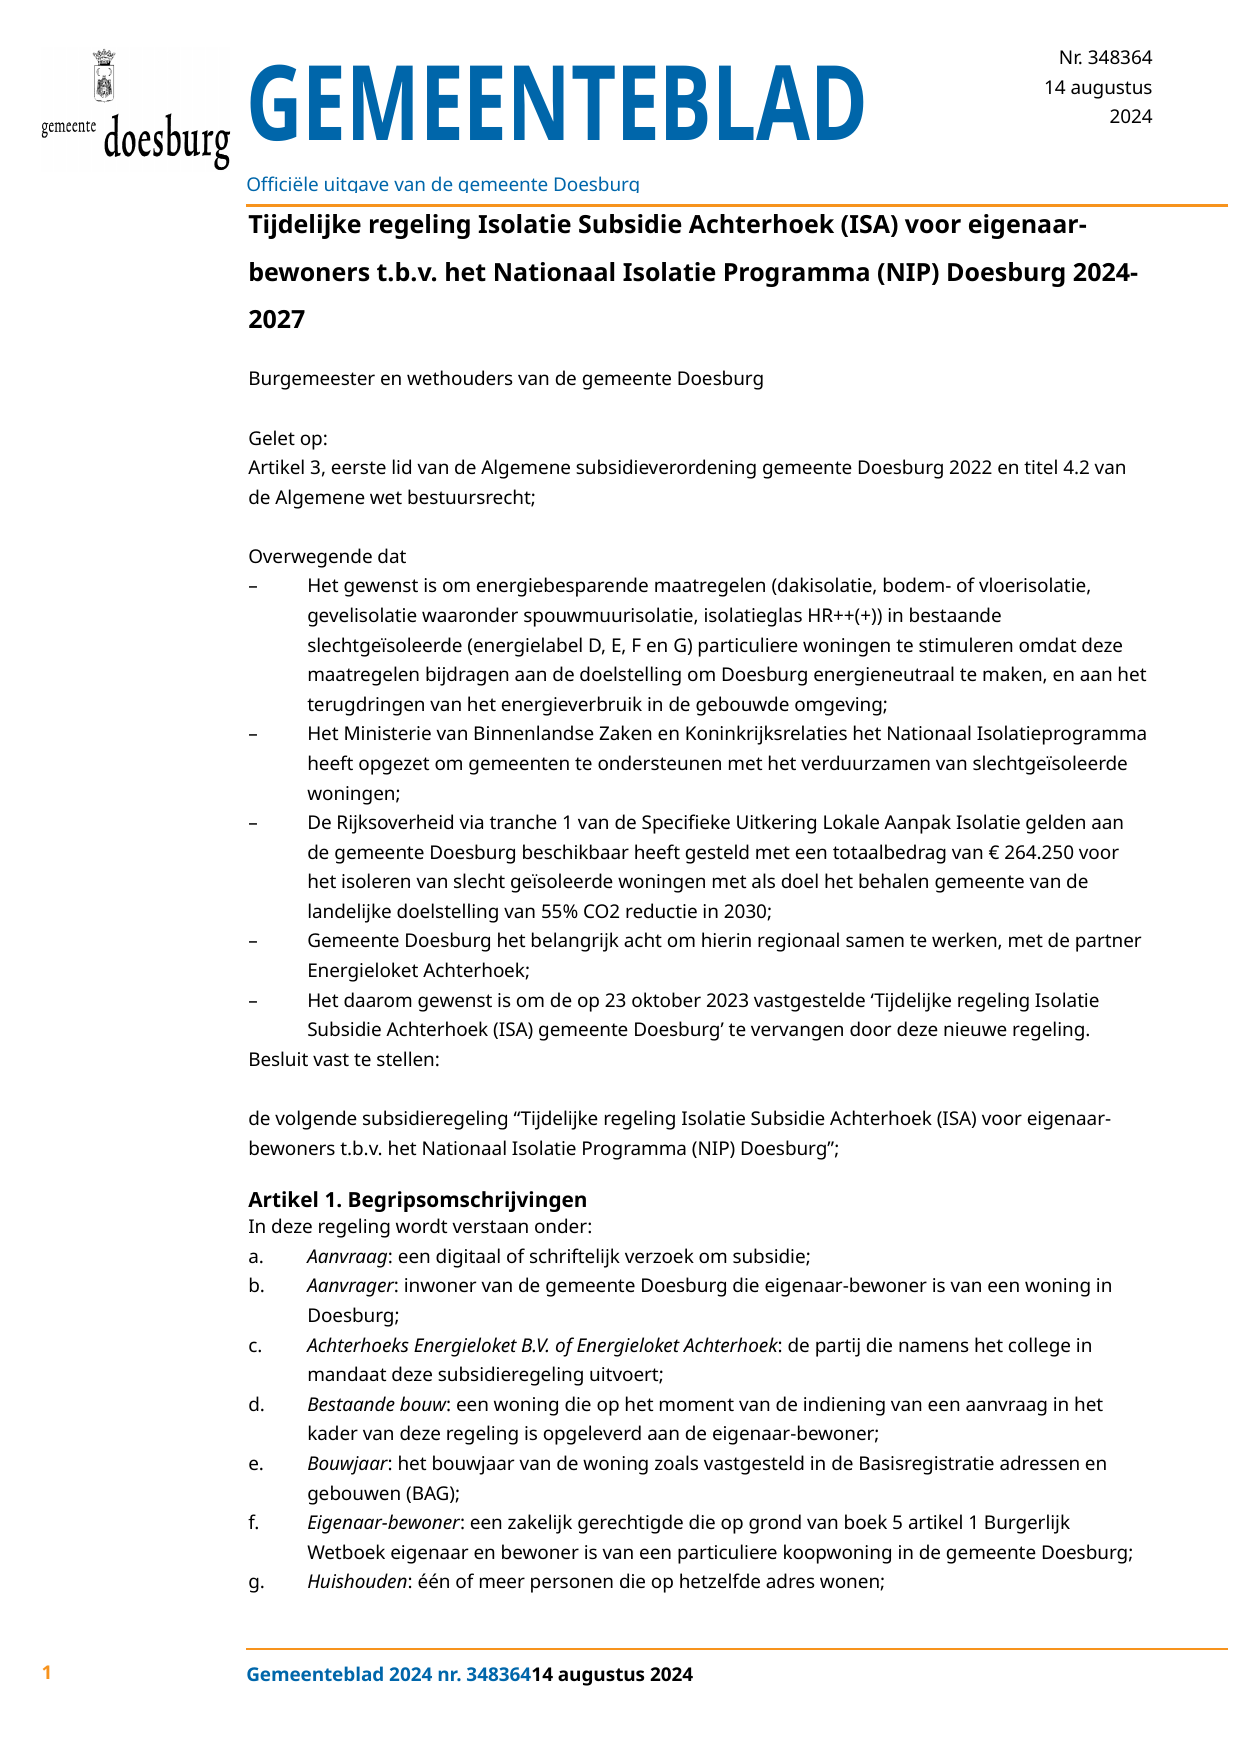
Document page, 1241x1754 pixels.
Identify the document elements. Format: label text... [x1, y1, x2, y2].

list Aanvrager: inwoner van de gemeente Doesburg die eigenaar-bewoner is van een woning in Doesburg; [248, 1273, 1152, 1328]
text de volgende subsidieregeling “Tijdelijke regeling Isolatie Subsidie Achterhoek (ISA) voor eigenaar-bewoners t.b.v. het Nationaal Isolatie Programma (NIP) Doesburg”; [248, 1105, 1152, 1160]
list Achterhoeks Energieloket B.V. of Energieloket Achterhoek: de partij die namens het college in mandaat deze subsidieregeling uitvoert; [248, 1332, 1152, 1387]
text Artikel 3, eerste lid van de Algemene subsidieverordening gemeente Doesburg 2022 en titel 4.2 van de Algemene wet bestuursrecht; [248, 454, 1152, 509]
list Aanvraag: een digitaal of schriftelijk verzoek om subsidie; [248, 1243, 1152, 1269]
text In deze regeling wordt verstaan onder: [248, 1213, 1152, 1239]
text Overwegende dat [248, 543, 1152, 569]
list De Rijksoverheid via tranche 1 van de Specifieke Uitkering Lokale Aanpak Isolatie gelden aan de gemeente Doesburg beschikbaar heeft gesteld met een totaalbedrag van € 264.250 voor het isoleren van slecht geïsoleerde woningen met als doel het behalen gemeente van de landelijke doelstelling van 55% CO2 reductie in 2030; [248, 809, 1152, 924]
list Bouwjaar: het bouwjaar van de woning zoals vastgesteld in de Basisregistratie adressen en gebouwen (BAG); [248, 1450, 1152, 1506]
list Het Ministerie van Binnenlandse Zaken en Koninkrijksrelaties het Nationaal Isolatieprogramma heeft opgezet om gemeenten te ondersteunen met het verduurzamen van slechtgeïsoleerde woningen; [248, 721, 1152, 805]
picture [41, 47, 231, 172]
text Artikel 1. Begripsomschrijvingen [248, 1185, 1152, 1213]
text Gelet op: [248, 425, 1152, 450]
list Het daarom gewenst is om de op 23 oktober 2023 vastgestelde ‘Tijdelijke regeling Isolatie Subsidie Achterhoek (ISA) gemeente Doesburg’ te vervangen door deze nieuwe regeling. [248, 987, 1152, 1042]
text Burgemeester en wethouders van de gemeente Doesburg [248, 366, 1152, 391]
list Bestaande bouw: een woning die op het moment van de indiening van een aanvraag in het kader van deze regeling is opgeleverd aan de eigenaar-bewoner; [248, 1391, 1152, 1446]
list Eigenaar-bewoner: een zakelijk gerechtigde die op grond van boek 5 artikel 1 Burgerlijk Wetboek eigenaar en bewoner is van een particuliere koopwoning in de gemeente Doesburg; [248, 1509, 1152, 1565]
text Tijdelijke regeling Isolatie Subsidie Achterhoek (ISA) voor eigenaar-bewoners t.b.v. het Nationaal Isolatie Programma (NIP) Doesburg 2024-2027 [248, 207, 1152, 336]
list Het gewenst is om energiebesparende maatregelen (dakisolatie, bodem- of vloerisolatie, gevelisolatie waaronder spouwmuurisolatie, isolatieglas HR++(+)) in bestaande slechtgeïsoleerde (energielabel D, E, F en G) particuliere woningen te stimuleren omdat deze maatregelen bijdragen aan de doelstelling om Doesburg energieneutraal te maken, en aan het terugdringen van het energieverbruik in de gebouwde omgeving; [248, 573, 1152, 717]
list Huishouden: één of meer personen die op hetzelfde adres wonen; [248, 1568, 1152, 1594]
list Gemeente Doesburg het belangrijk acht om hierin regionaal samen te werken, met de partner Energieloket Achterhoek; [248, 928, 1152, 983]
text Besluit vast te stellen: [248, 1046, 1152, 1072]
